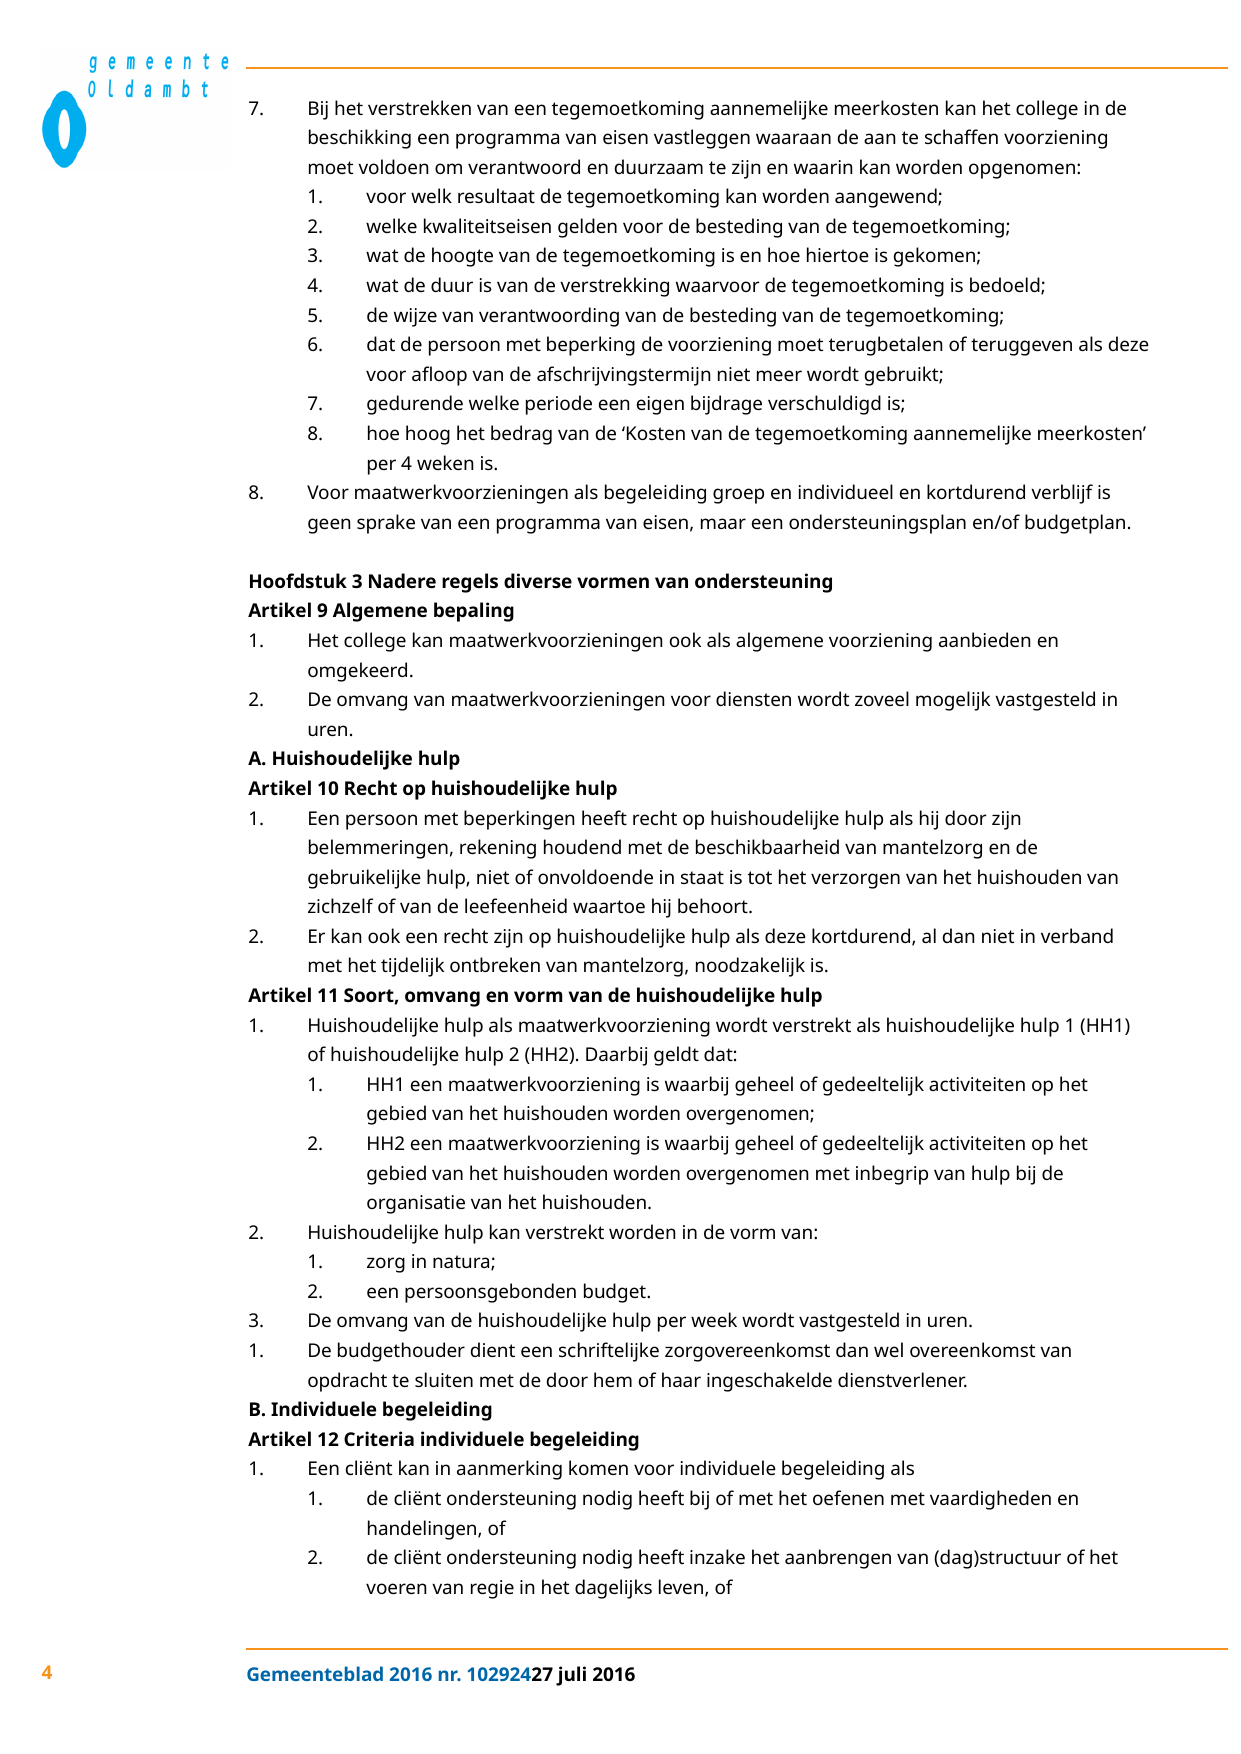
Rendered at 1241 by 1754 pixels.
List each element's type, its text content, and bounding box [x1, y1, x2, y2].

list zorg in natura; [307, 1248, 1152, 1274]
list Huishoudelijke hulp als maatwerkvoorziening wordt verstrekt als huishoudelijke hulp 1 (HH1) of huishoudelijke hulp 2 (HH2). Daarbij geldt dat: [248, 1012, 1152, 1067]
list Een cliënt kan in aanmerking komen voor individuele begeleiding als [248, 1456, 1152, 1481]
text Hoofdstuk 3 Nadere regels diverse vormen van ondersteuning [248, 568, 1152, 594]
list wat de hoogte van de tegemoetkoming is en hoe hiertoe is gekomen; [307, 243, 1152, 268]
list gedurende welke periode een eigen bijdrage verschuldigd is; [307, 391, 1152, 416]
list wat de duur is van de verstrekking waarvoor de tegemoetkoming is bedoeld; [307, 272, 1152, 298]
list Een persoon met beperkingen heeft recht op huishoudelijke hulp als hij door zijn belemmeringen, rekening houdend met de beschikbaarheid van mantelzorg en de gebruikelijke hulp, niet of onvoldoende in staat is tot het verzorgen van het huishouden van zichzelf of van de leefeenheid waartoe hij behoort. [248, 805, 1152, 919]
text Artikel 11 Soort, omvang en vorm van de huishoudelijke hulp [248, 982, 1152, 1008]
list De omvang van maatwerkvoorzieningen voor diensten wordt zoveel mogelijk vastgesteld in uren. [248, 686, 1152, 742]
list Voor maatwerkvoorzieningen als begeleiding groep en individueel en kortdurend verblijf is geen sprake van een programma van eisen, maar een ondersteuningsplan en/of budgetplan. [248, 479, 1152, 535]
list hoe hoog het bedrag van de ‘Kosten van de tegemoetkoming aannemelijke meerkosten’ per 4 weken is. [307, 420, 1152, 476]
list Bij het verstrekken van een tegemoetkoming aannemelijke meerkosten kan het college in de beschikking een programma van eisen vastleggen waaraan de aan te schaffen voorziening moet voldoen om verantwoord en duurzaam te zijn en waarin kan worden opgenomen: [248, 95, 1152, 180]
text Artikel 12 Criteria individuele begeleiding [248, 1426, 1152, 1452]
list welke kwaliteitseisen gelden voor de besteding van de tegemoetkoming; [307, 213, 1152, 239]
list een persoonsgebonden budget. [307, 1278, 1152, 1304]
list De budgethouder dient een schriftelijke zorgovereenkomst dan wel overeenkomst van opdracht te sluiten met de door hem of haar ingeschakelde dienstverlener. [248, 1337, 1152, 1393]
text Artikel 10 Recht op huishoudelijke hulp [248, 775, 1152, 801]
list de cliënt ondersteuning nodig heeft inzake het aanbrengen van (dag)structuur of het voeren van regie in het dagelijks leven, of [307, 1544, 1152, 1600]
picture [41, 47, 231, 172]
text A. Huishoudelijke hulp [248, 746, 1152, 771]
list de wijze van verantwoording van de besteding van de tegemoetkoming; [307, 302, 1152, 328]
list HH1 een maatwerkvoorziening is waarbij geheel of gedeeltelijk activiteiten op het gebied van het huishouden worden overgenomen; [307, 1071, 1152, 1126]
text B. Individuele begeleiding [248, 1396, 1152, 1422]
text Artikel 9 Algemene bepaling [248, 598, 1152, 623]
list Huishoudelijke hulp kan verstrekt worden in de vorm van: [248, 1219, 1152, 1245]
list HH2 een maatwerkvoorziening is waarbij geheel of gedeeltelijk activiteiten op het gebied van het huishouden worden overgenomen met inbegrip van hulp bij de organisatie van het huishouden. [307, 1130, 1152, 1215]
list Het college kan maatwerkvoorzieningen ook als algemene voorziening aanbieden en omgekeerd. [248, 627, 1152, 683]
list dat de persoon met beperking de voorziening moet terugbetalen of teruggeven als deze voor afloop van de afschrijvingstermijn niet meer wordt gebruikt; [307, 331, 1152, 387]
list de cliënt ondersteuning nodig heeft bij of met het oefenen met vaardigheden en handelingen, of [307, 1485, 1152, 1541]
list De omvang van de huishoudelijke hulp per week wordt vastgesteld in uren. [248, 1308, 1152, 1333]
list Er kan ook een recht zijn op huishoudelijke hulp als deze kortdurend, al dan niet in verband met het tijdelijk ontbreken van mantelzorg, noodzakelijk is. [248, 923, 1152, 978]
list voor welk resultaat de tegemoetkoming kan worden aangewend; [307, 183, 1152, 209]
